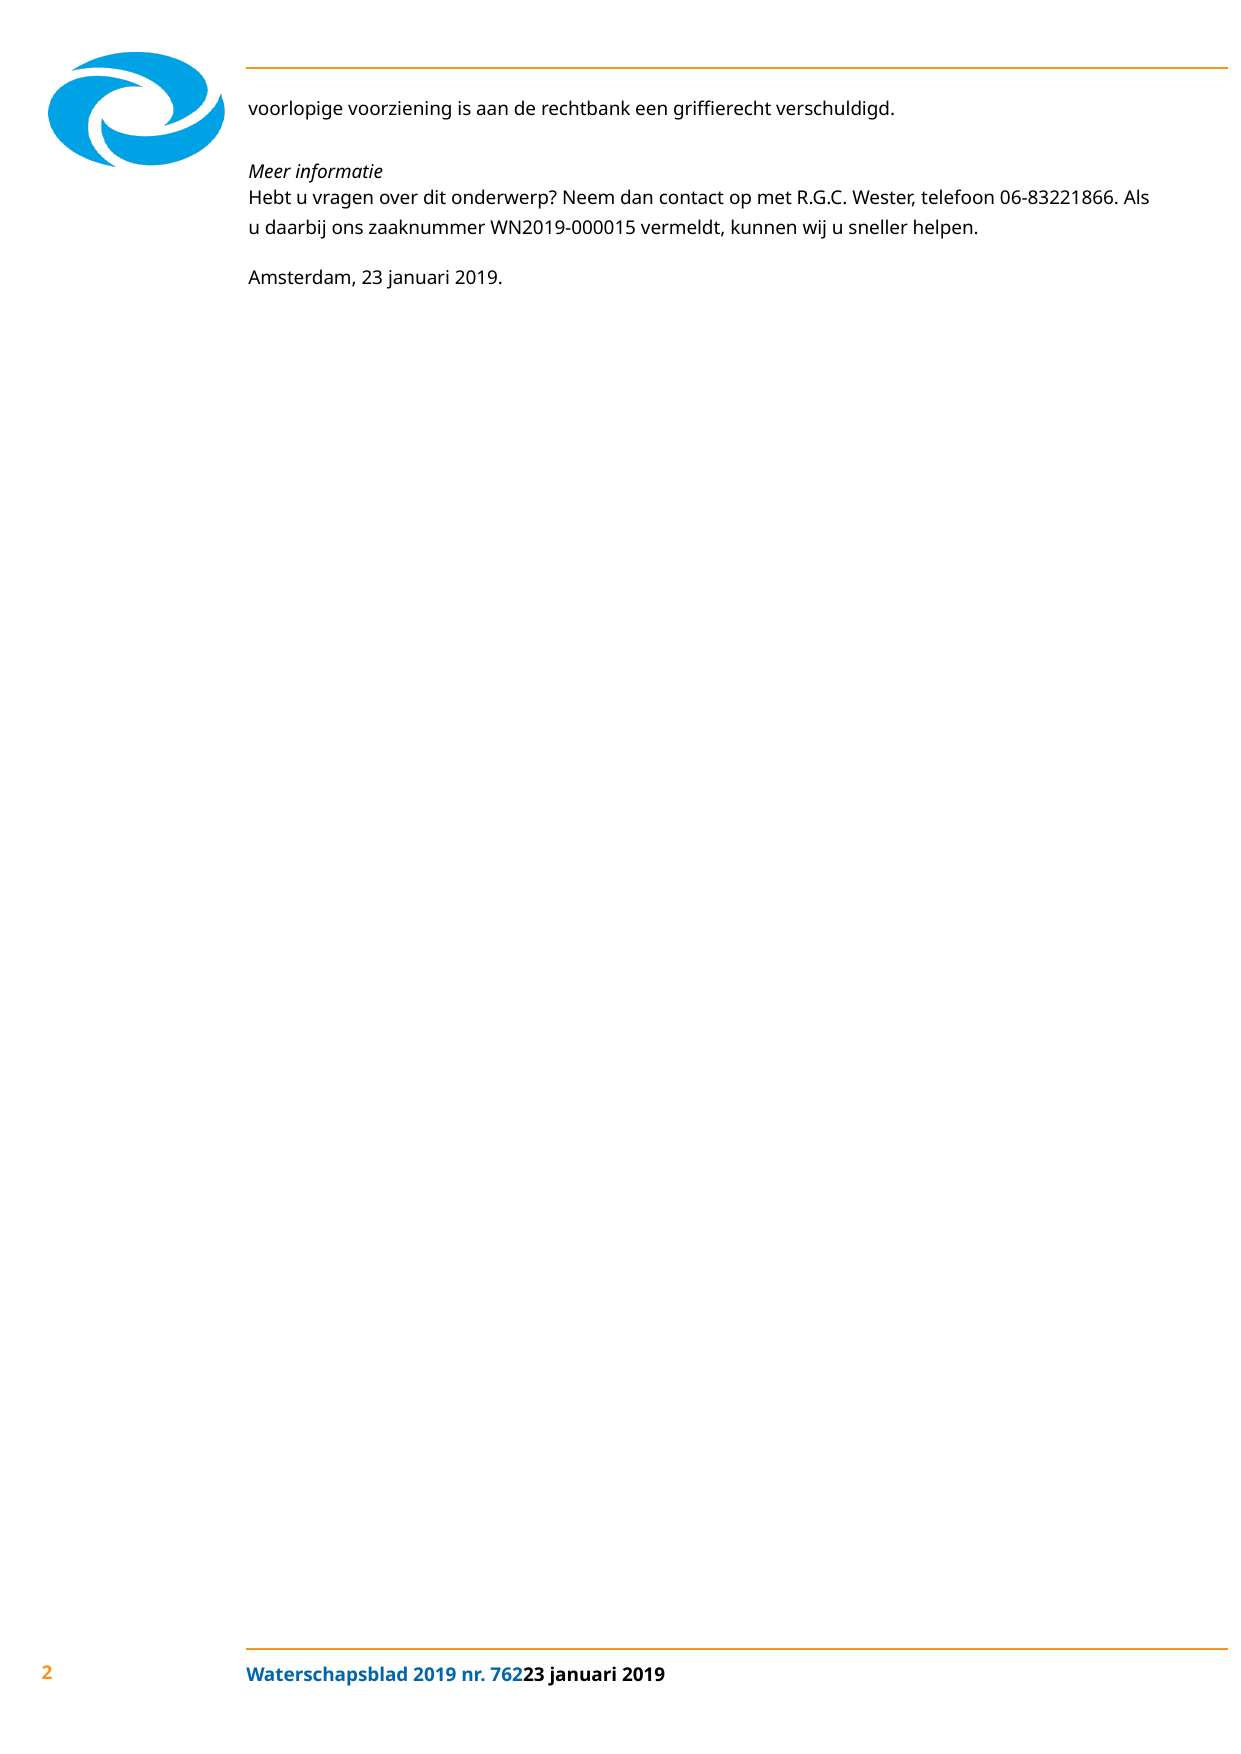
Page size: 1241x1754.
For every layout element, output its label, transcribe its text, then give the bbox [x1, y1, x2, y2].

picture [41, 47, 231, 172]
text voorlopige voorziening is aan de rechtbank een griffierecht verschuldigd. [248, 95, 1152, 121]
text Meer informatie [248, 159, 1152, 184]
text Hebt u vragen over dit onderwerp? Neem dan contact op met R.G.C. Wester, telefoon 06-83221866. Als u daarbij ons zaaknummer WN2019-000015 vermeldt, kunnen wij u sneller helpen. [248, 184, 1152, 240]
text Amsterdam, 23 januari 2019. [248, 264, 1152, 290]
